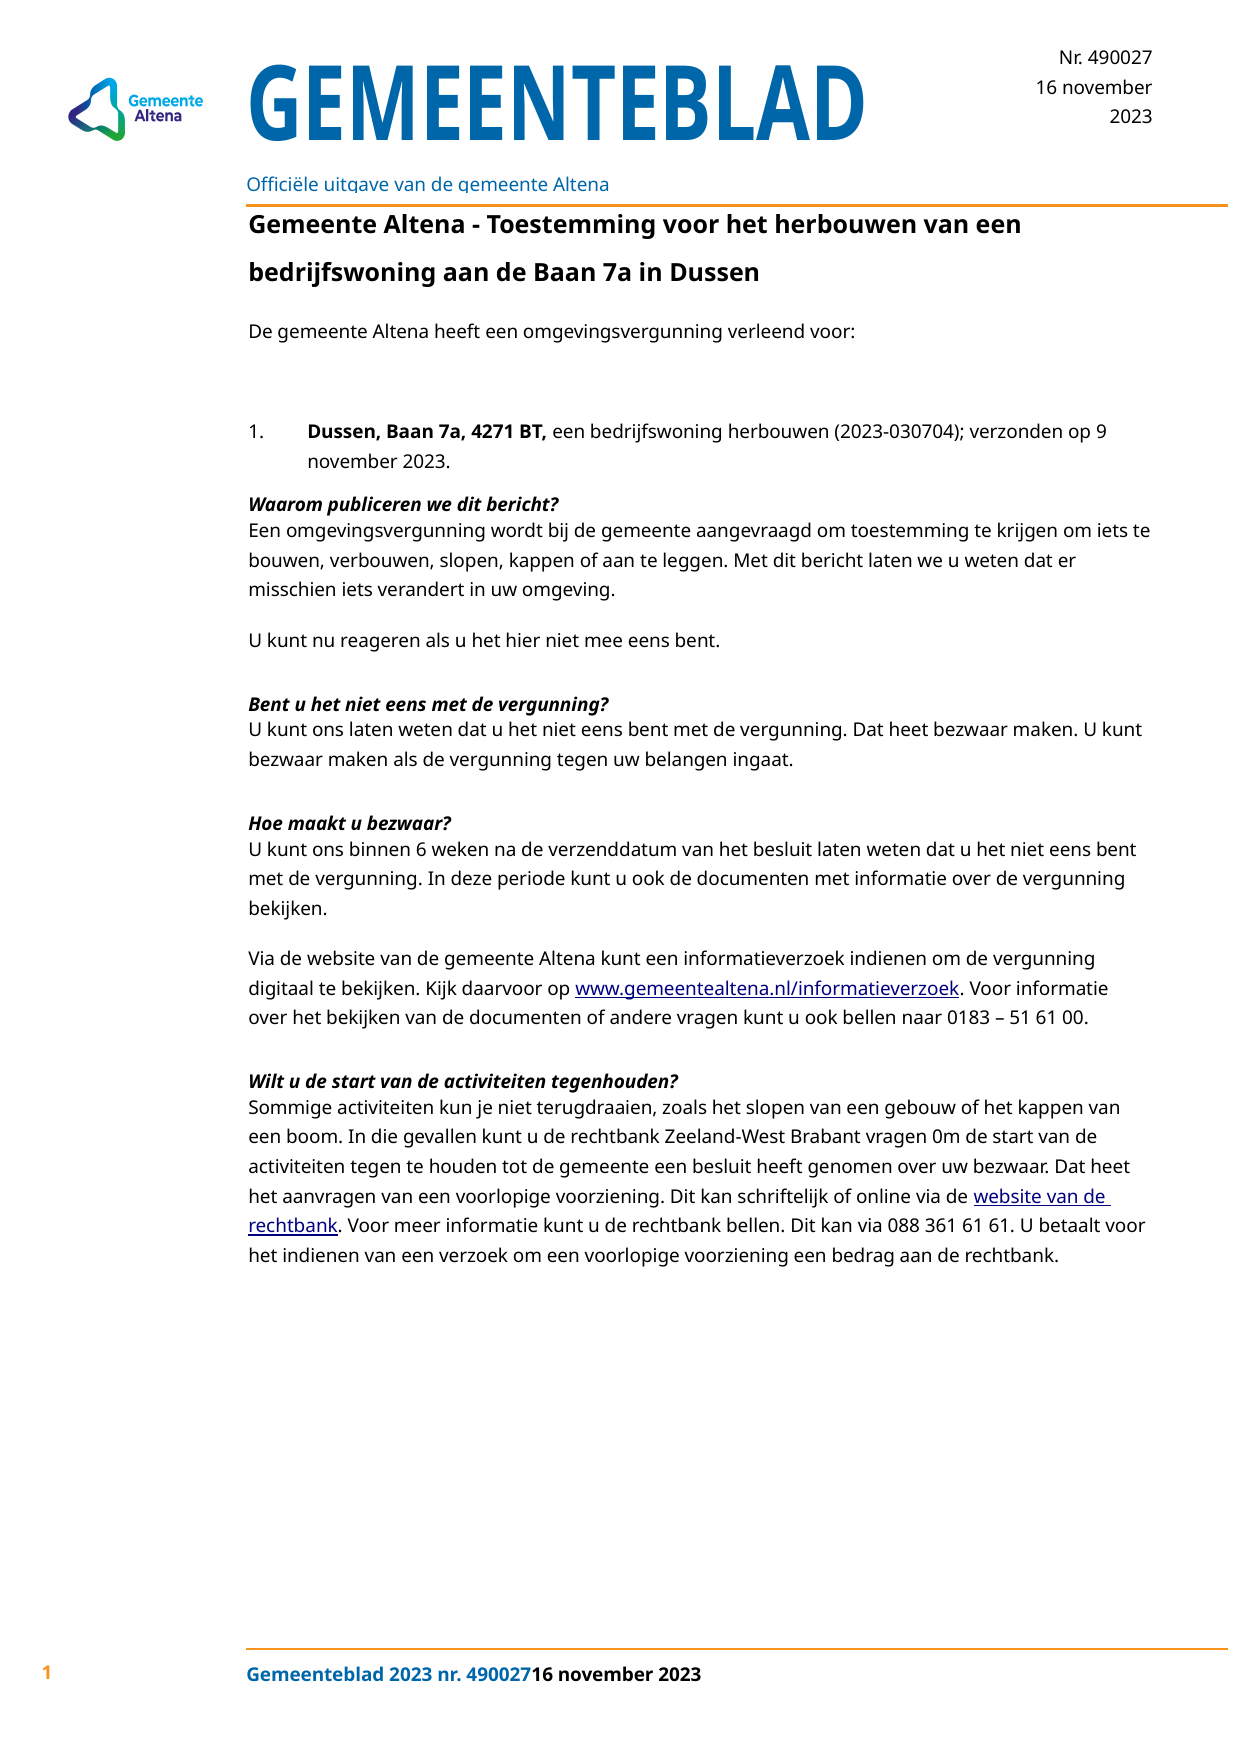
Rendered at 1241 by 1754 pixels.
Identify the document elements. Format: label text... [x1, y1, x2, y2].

text Bent u het niet eens met de vergunning? [248, 691, 1152, 716]
text Sommige activiteiten kun je niet terugdraaien, zoals het slopen van een gebouw of het kappen van een boom. In die gevallen kunt u de rechtbank Zeeland-West Brabant vragen 0m de start van de activiteiten tegen te houden tot de gemeente een besluit heeft genomen over uw bezwaar. Dat heet het aanvragen van een voorlopige voorziening. Dit kan schriftelijk of online via de website van de rechtbank. Voor meer informatie kunt u de rechtbank bellen. Dit kan via 088 361 61 61. U betaalt voor het indienen van een verzoek om een voorlopige voorziening een bedrag aan de rechtbank. [248, 1094, 1152, 1268]
picture [41, 47, 231, 172]
text U kunt ons binnen 6 weken na de verzenddatum van het besluit laten weten dat u het niet eens bent met de vergunning. In deze periode kunt u ook de documenten met informatie over de vergunning bekijken. [248, 836, 1152, 921]
list Dussen, Baan 7a, 4271 BT, een bedrijfswoning herbouwen (2023-030704); verzonden op 9 november 2023. [248, 419, 1152, 474]
text Gemeente Altena - Toestemming voor het herbouwen van een bedrijfswoning aan de Baan 7a in Dussen [248, 207, 1152, 288]
text Waarom publiceren we dit bericht? [248, 491, 1152, 517]
text U kunt nu reageren als u het hier niet mee eens bent. [248, 627, 1152, 652]
text Hoe maakt u bezwaar? [248, 810, 1152, 836]
text De gemeente Altena heeft een omgevingsvergunning verleend voor: [248, 318, 1152, 344]
text Wilt u de start van de activiteiten tegenhouden? [248, 1068, 1152, 1094]
text Via de website van de gemeente Altena kunt een informatieverzoek indienen om de vergunning digitaal te bekijken. Kijk daarvoor op www.gemeentealtena.nl/informatieverzoek. Voor informatie over het bekijken van de documenten of andere vragen kunt u ook bellen naar 0183 – 51 61 00. [248, 945, 1152, 1030]
text Een omgevingsvergunning wordt bij de gemeente aangevraagd om toestemming te krijgen om iets te bouwen, verbouwen, slopen, kappen of aan te leggen. Met dit bericht laten we u weten dat er misschien iets verandert in uw omgeving. [248, 517, 1152, 602]
text U kunt ons laten weten dat u het niet eens bent met de vergunning. Dat heet bezwaar maken. U kunt bezwaar maken als de vergunning tegen uw belangen ingaat. [248, 716, 1152, 772]
